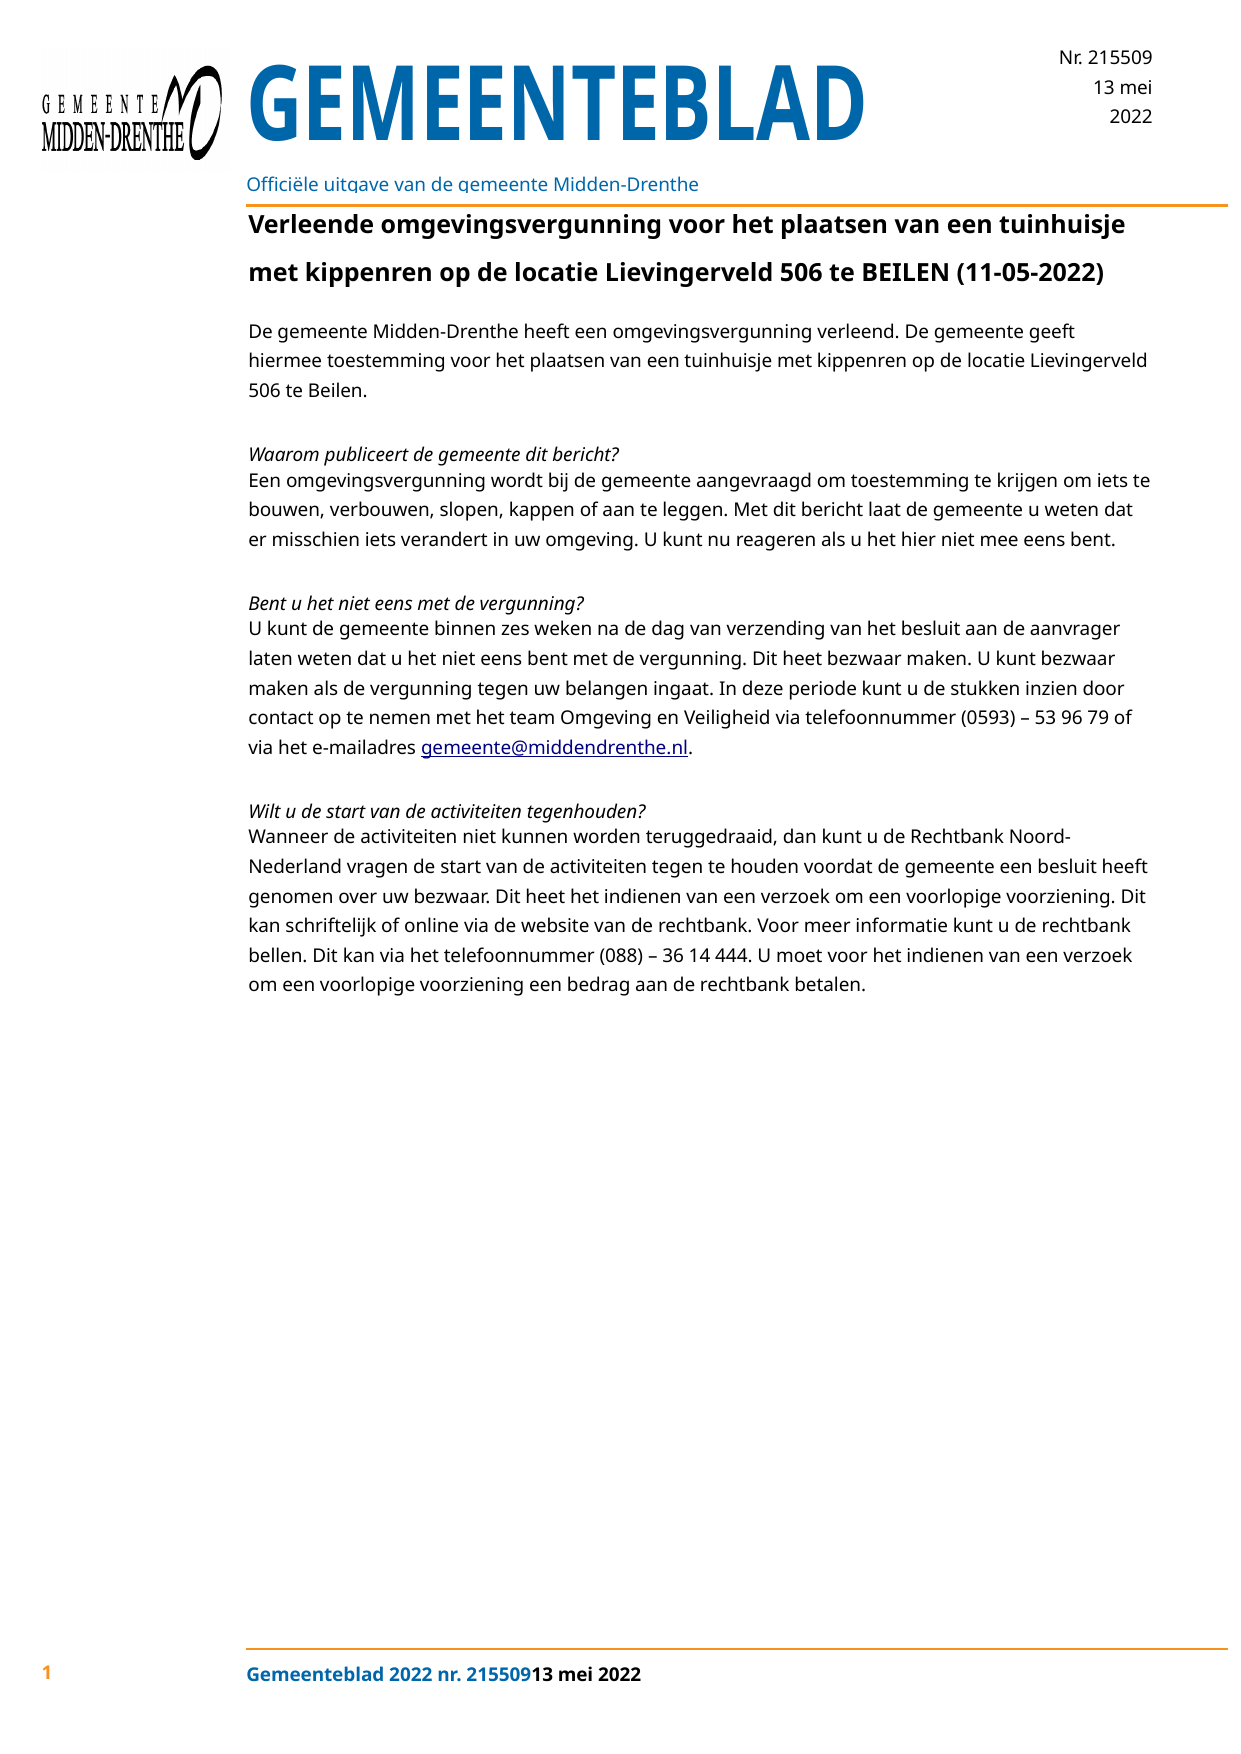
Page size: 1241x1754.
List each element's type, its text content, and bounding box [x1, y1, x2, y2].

text Verleende omgevingsvergunning voor het plaatsen van een tuinhuisje met kippenren op de locatie Lievingerveld 506 te BEILEN (11-05-2022) [248, 207, 1152, 288]
picture [41, 47, 231, 172]
text Wanneer de activiteiten niet kunnen worden teruggedraaid, dan kunt u de Rechtbank Noord-Nederland vragen de start van de activiteiten tegen te houden voordat de gemeente een besluit heeft genomen over uw bezwaar. Dit heet het indienen van een verzoek om een voorlopige voorziening. Dit kan schriftelijk of online via de website van de rechtbank. Voor meer informatie kunt u de rechtbank bellen. Dit kan via het telefoonnummer (088) – 36 14 444. U moet voor het indienen van een verzoek om een voorlopige voorziening een bedrag aan de rechtbank betalen. [248, 824, 1152, 997]
text Een omgevingsvergunning wordt bij de gemeente aangevraagd om toestemming te krijgen om iets te bouwen, verbouwen, slopen, kappen of aan te leggen. Met dit bericht laat de gemeente u weten dat er misschien iets verandert in uw omgeving. U kunt nu reageren als u het hier niet mee eens bent. [248, 467, 1152, 552]
text De gemeente Midden-Drenthe heeft een omgevingsvergunning verleend. De gemeente geeft hiermee toestemming voor het plaatsen van een tuinhuisje met kippenren op de locatie Lievingerveld 506 te Beilen. [248, 318, 1152, 403]
text Waarom publiceert de gemeente dit bericht? [248, 441, 1152, 467]
text Wilt u de start van de activiteiten tegenhouden? [248, 798, 1152, 824]
text U kunt de gemeente binnen zes weken na de dag van verzending van het besluit aan de aanvrager laten weten dat u het niet eens bent met de vergunning. Dit heet bezwaar maken. U kunt bezwaar maken als de vergunning tegen uw belangen ingaat. In deze periode kunt u de stukken inzien door contact op te nemen met het team Omgeving en Veiligheid via telefoonnummer (0593) – 53 96 79 of via het e-mailadres gemeente@middendrenthe.nl. [248, 616, 1152, 760]
text Bent u het niet eens met de vergunning? [248, 590, 1152, 616]
